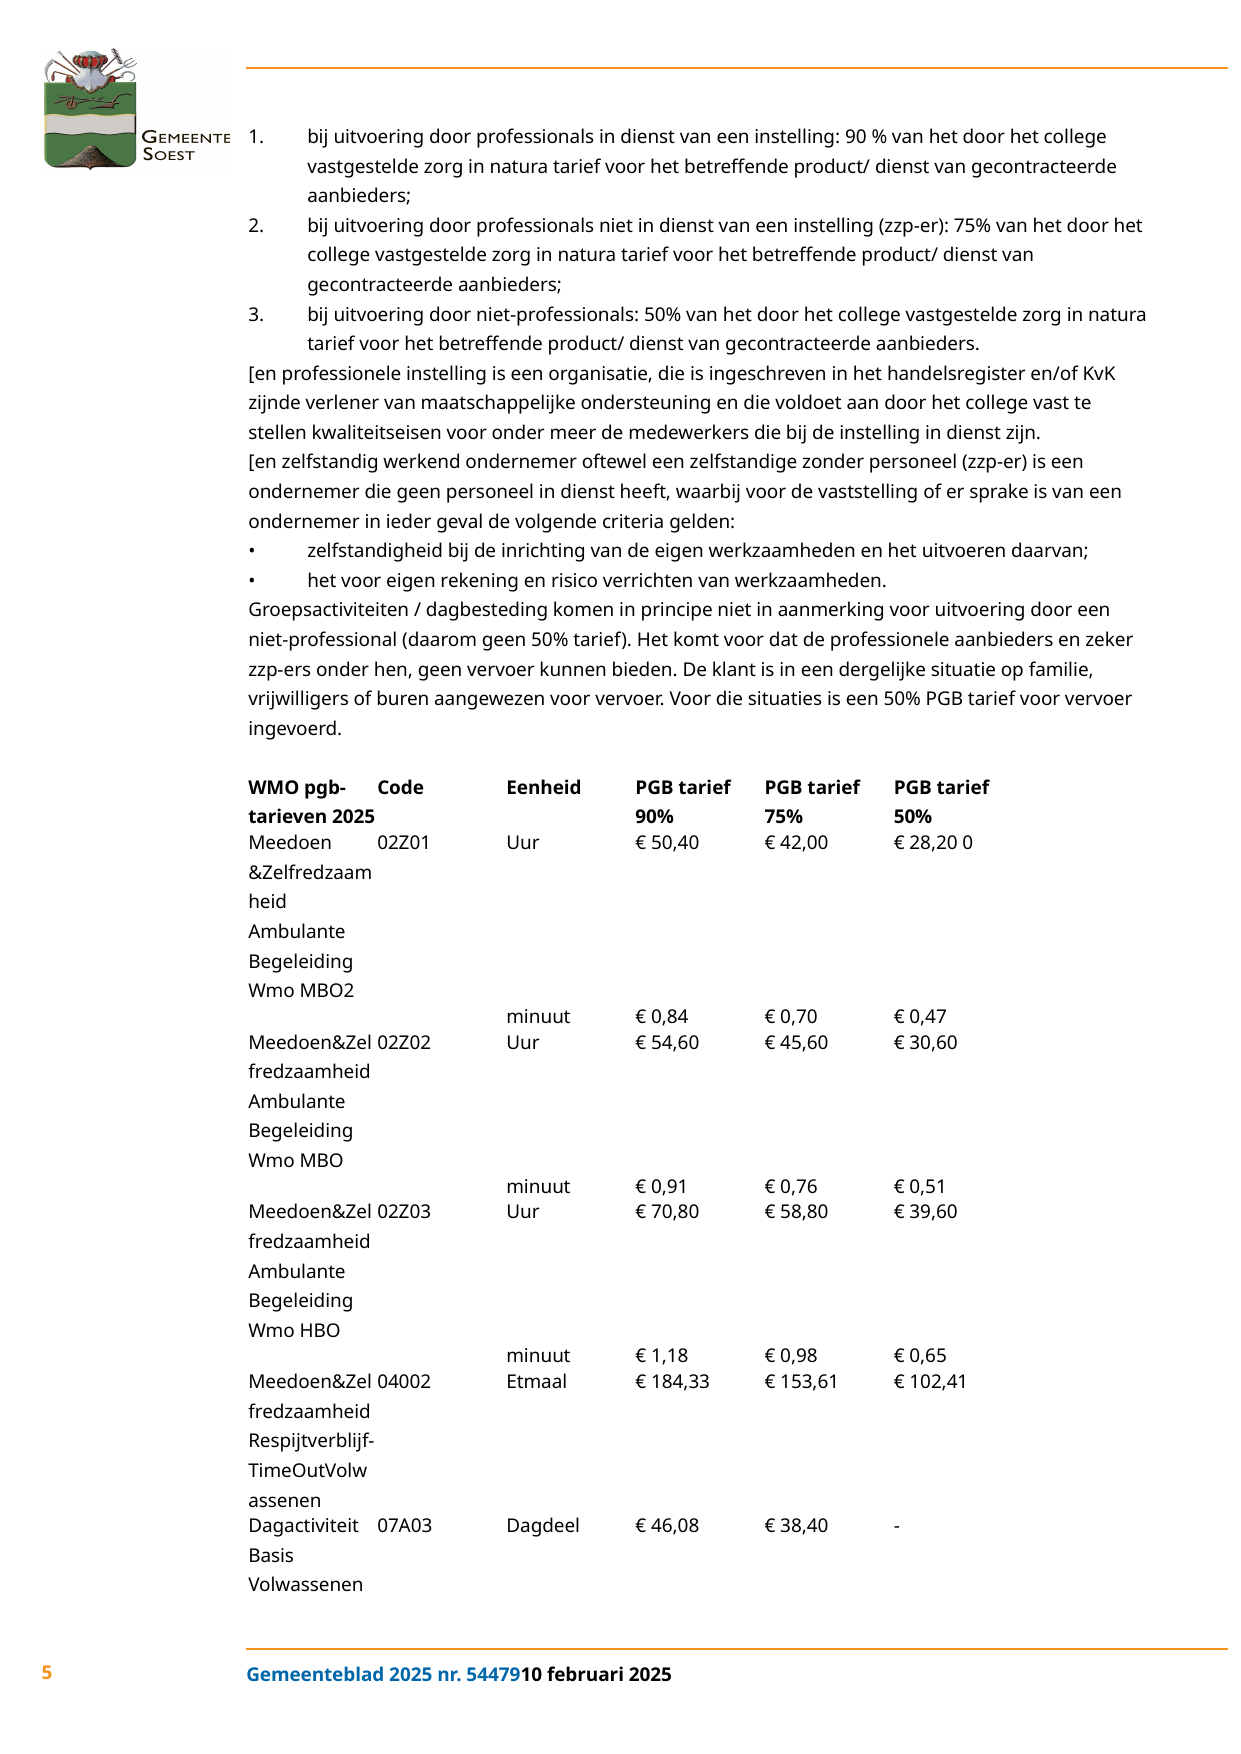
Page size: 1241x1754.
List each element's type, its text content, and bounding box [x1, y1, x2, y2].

table_cell € 0,84 [635, 1003, 764, 1029]
table_cell minuut [506, 1343, 635, 1368]
table_cell 07A03 [377, 1513, 506, 1597]
table_cell Dagdeel [506, 1513, 635, 1597]
table_cell € 0,65 [894, 1343, 1152, 1368]
table_cell minuut [506, 1173, 635, 1199]
table_cell 04002 [377, 1369, 506, 1512]
list bij uitvoering door niet-professionals: 50% van het door het college vastgestelde zorg in natura tarief voor het betreffende product/ dienst van gecontracteerde aanbieders. [248, 301, 1152, 356]
picture [41, 47, 231, 172]
table_cell € 0,91 [635, 1173, 764, 1199]
table_header PGB tarief 90% [635, 774, 764, 829]
table_cell € 58,80 [764, 1199, 893, 1343]
table_cell € 54,60 [635, 1029, 764, 1173]
table_cell minuut [506, 1003, 635, 1029]
table_cell Meedoen &Zelfredzaamheid Ambulante Begeleiding Wmo MBO2 [248, 830, 377, 1003]
table_cell [248, 1173, 377, 1199]
table_cell [377, 1173, 506, 1199]
list zelfstandigheid bij de inrichting van de eigen werkzaamheden en het uitvoeren daarvan; [248, 537, 1152, 563]
table_cell € 45,60 [764, 1029, 893, 1173]
table_cell € 102,41 [894, 1369, 1152, 1512]
table_cell € 42,00 [764, 830, 893, 1003]
text Groepsactiviteiten / dagbesteding komen in principe niet in aanmerking voor uitvoering door een niet-professional (daarom geen 50% tarief). Het komt voor dat de professionele aanbieders en zeker zzp-ers onder hen, geen vervoer kunnen bieden. De klant is in een dergelijke situatie op familie, vrijwilligers of buren aangewezen voor vervoer. Voor die situaties is een 50% PGB tarief voor vervoer ingevoerd. [248, 597, 1152, 741]
table_header WMO pgb-tarieven 2025 [248, 774, 377, 829]
table_cell 02Z02 [377, 1029, 506, 1173]
table_header PGB tarief 75% [764, 774, 893, 829]
table_cell Meedoen&Zelfredzaamheid Ambulante Begeleiding Wmo HBO [248, 1199, 377, 1343]
table_header Code [377, 774, 506, 829]
table_cell 02Z03 [377, 1199, 506, 1343]
table_cell € 50,40 [635, 830, 764, 1003]
table_cell - [894, 1513, 1152, 1597]
list bij uitvoering door professionals niet in dienst van een instelling (zzp-er): 75% van het door het college vastgestelde zorg in natura tarief voor het betreffende product/ dienst van gecontracteerde aanbieders; [248, 212, 1152, 297]
table_cell Uur [506, 830, 635, 1003]
table_cell € 0,76 [764, 1173, 893, 1199]
table_cell € 0,98 [764, 1343, 893, 1368]
table_cell € 0,47 [894, 1003, 1152, 1029]
table_cell € 30,60 [894, 1029, 1152, 1173]
table_cell Etmaal [506, 1369, 635, 1512]
table_cell Uur [506, 1029, 635, 1173]
table_cell Uur [506, 1199, 635, 1343]
text [en professionele instelling is een organisatie, die is ingeschreven in het handelsregister en/of KvK zijnde verlener van maatschappelijke ondersteuning en die voldoet aan door het college vast te stellen kwaliteitseisen voor onder meer de medewerkers die bij de instelling in dienst zijn. [248, 360, 1152, 445]
table_cell [377, 1343, 506, 1368]
table_cell [248, 1003, 377, 1029]
table_cell € 0,51 [894, 1173, 1152, 1199]
table_cell 02Z01 [377, 830, 506, 1003]
table_cell [248, 1343, 377, 1368]
table_cell € 28,20 0 [894, 830, 1152, 1003]
table_cell € 70,80 [635, 1199, 764, 1343]
text [en zelfstandig werkend ondernemer oftewel een zelfstandige zonder personeel (zzp-er) is een ondernemer die geen personeel in dienst heeft, waarbij voor de vaststelling of er sprake is van een ondernemer in ieder geval de volgende criteria gelden: [248, 449, 1152, 533]
table_cell Meedoen&Zelfredzaamheid Respijtverblijf-TimeOutVolwassenen [248, 1369, 377, 1512]
table_cell Dagactiviteit Basis Volwassenen [248, 1513, 377, 1597]
table_cell € 0,70 [764, 1003, 893, 1029]
table_header Eenheid [506, 774, 635, 829]
table_cell Meedoen&Zelfredzaamheid Ambulante Begeleiding Wmo MBO [248, 1029, 377, 1173]
table_cell € 46,08 [635, 1513, 764, 1597]
table_cell € 1,18 [635, 1343, 764, 1368]
table_cell € 38,40 [764, 1513, 893, 1597]
table_cell € 39,60 [894, 1199, 1152, 1343]
table_cell € 153,61 [764, 1369, 893, 1512]
table_cell [377, 1003, 506, 1029]
table_cell € 184,33 [635, 1369, 764, 1512]
table_header PGB tarief 50% [894, 774, 1152, 829]
list bij uitvoering door professionals in dienst van een instelling: 90 % van het door het college vastgestelde zorg in natura tarief voor het betreffende product/ dienst van gecontracteerde aanbieders; [248, 123, 1152, 208]
list het voor eigen rekening en risico verrichten van werkzaamheden. [248, 567, 1152, 593]
